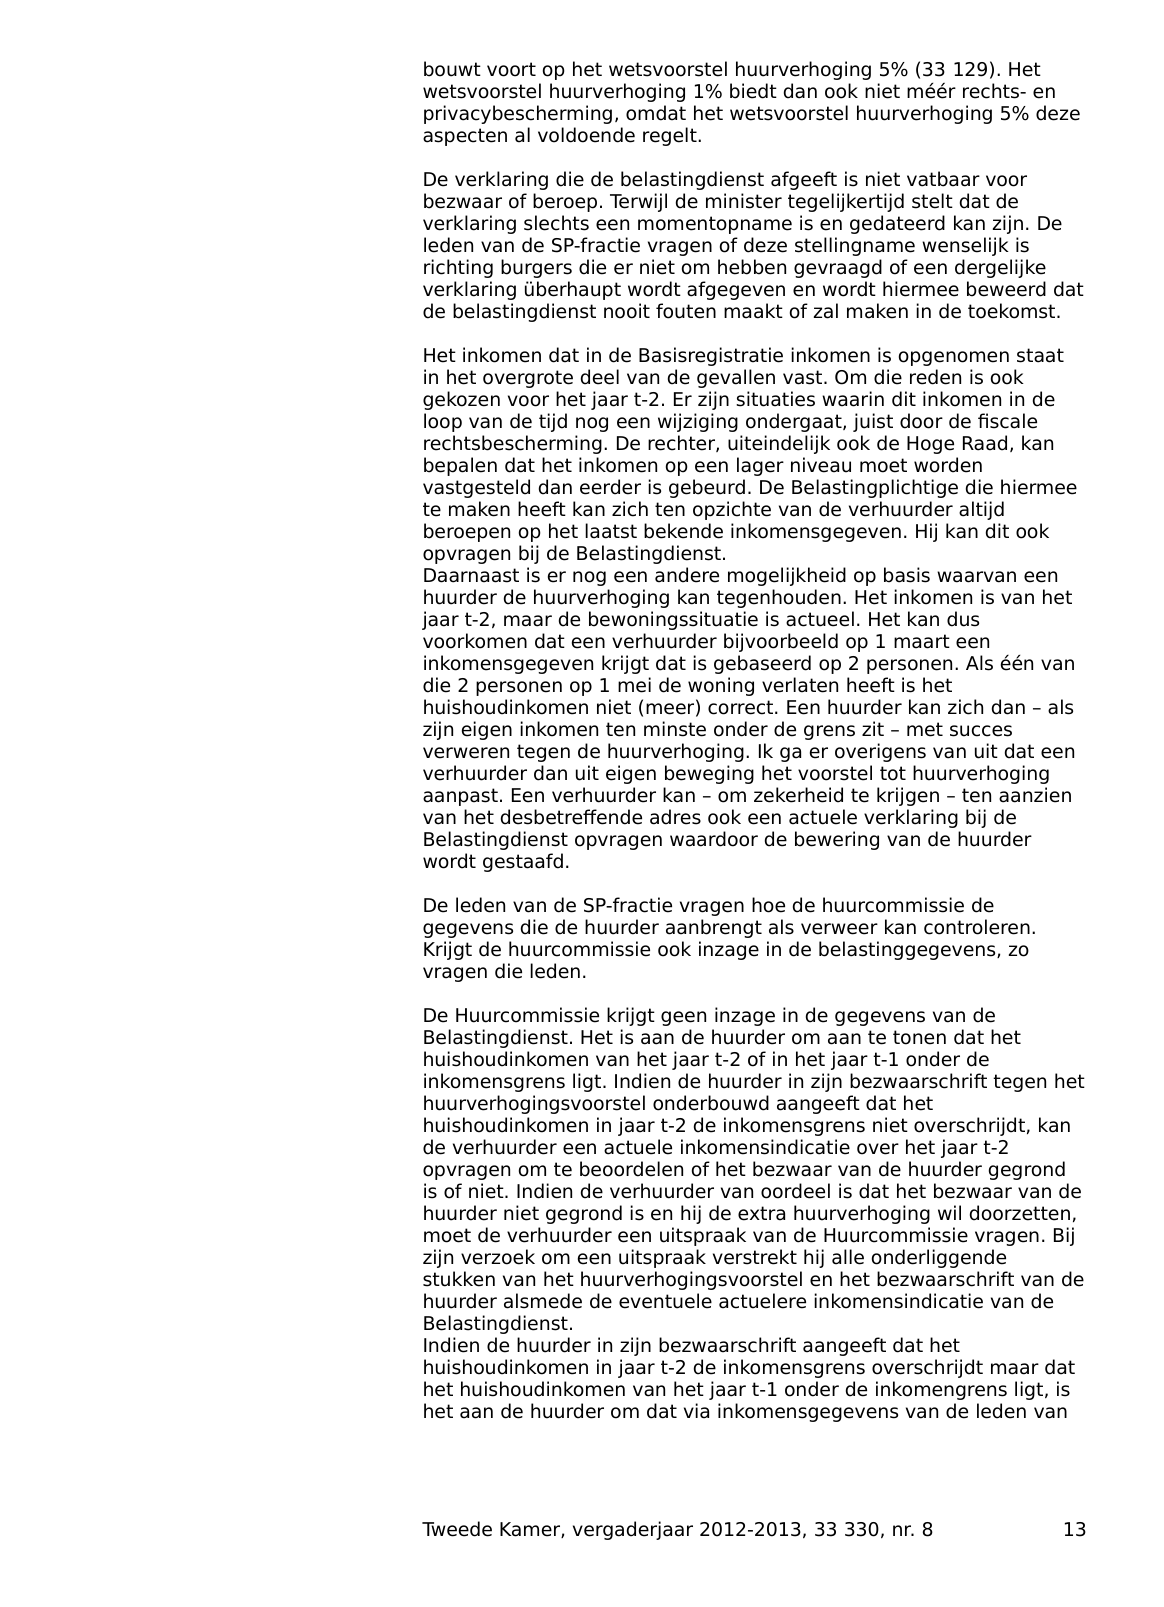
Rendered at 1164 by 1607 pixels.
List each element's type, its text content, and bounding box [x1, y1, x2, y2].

text Het inkomen dat in de Basisregistratie inkomen is opgenomen staat in het overgrote deel van de gevallen vast. Om die reden is ook gekozen voor het jaar t-2. Er zijn situaties waarin dit inkomen in de loop van de tijd nog een wijziging ondergaat, juist door de fiscale rechtsbescherming. De rechter, uiteindelijk ook de Hoge Raad, kan bepalen dat het inkomen op een lager niveau moet worden vastgesteld dan eerder is gebeurd. De Belastingplichtige die hiermee te maken heeft kan zich ten opzichte van de verhuurder altijd beroepen op het laatst bekende inkomensgegeven. Hij kan dit ook opvragen bij de Belastingdienst. [422, 345, 1087, 565]
text bouwt voort op het wetsvoorstel huurverhoging 5% (33 129). Het wetsvoorstel huurverhoging 1% biedt dan ook niet méér rechts- en privacybescherming, omdat het wetsvoorstel huurverhoging 5% deze aspecten al voldoende regelt. [422, 59, 1087, 147]
text Indien de huurder in zijn bezwaarschrift aangeeft dat het huishoudinkomen in jaar t-2 de inkomensgrens overschrijdt maar dat het huishoudinkomen van het jaar t-1 onder de inkomengrens ligt, is het aan de huurder om dat via inkomensgegevens van de leden van [422, 1335, 1087, 1423]
text De verklaring die de belastingdienst afgeeft is niet vatbaar voor bezwaar of beroep. Terwijl de minister tegelijkertijd stelt dat de verklaring slechts een momentopname is en gedateerd kan zijn. De leden van de SP-fractie vragen of deze stellingname wenselijk is richting burgers die er niet om hebben gevraagd of een dergelijke verklaring überhaupt wordt afgegeven en wordt hiermee beweerd dat de belastingdienst nooit fouten maakt of zal maken in de toekomst. [422, 169, 1087, 323]
text De leden van de SP-fractie vragen hoe de huurcommissie de gegevens die de huurder aanbrengt als verweer kan controleren. Krijgt de huurcommissie ook inzage in de belastinggegevens, zo vragen die leden. [422, 895, 1087, 983]
text De Huurcommissie krijgt geen inzage in de gegevens van de Belastingdienst. Het is aan de huurder om aan te tonen dat het huishoudinkomen van het jaar t-2 of in het jaar t-1 onder de inkomensgrens ligt. Indien de huurder in zijn bezwaarschrift tegen het huurverhogingsvoorstel onderbouwd aangeeft dat het huishoudinkomen in jaar t-2 de inkomensgrens niet overschrijdt, kan de verhuurder een actuele inkomensindicatie over het jaar t-2 opvragen om te beoordelen of het bezwaar van de huurder gegrond is of niet. Indien de verhuurder van oordeel is dat het bezwaar van de huurder niet gegrond is en hij de extra huurverhoging wil doorzetten, moet de verhuurder een uitspraak van de Huurcommissie vragen. Bij zijn verzoek om een uitspraak verstrekt hij alle onderliggende stukken van het huurverhogingsvoorstel en het bezwaarschrift van de huurder alsmede de eventuele actuelere inkomensindicatie van de Belastingdienst. [422, 1005, 1087, 1335]
text Daarnaast is er nog een andere mogelijkheid op basis waarvan een huurder de huurverhoging kan tegenhouden. Het inkomen is van het jaar t-2, maar de bewoningssituatie is actueel. Het kan dus voorkomen dat een verhuurder bijvoorbeeld op 1 maart een inkomensgegeven krijgt dat is gebaseerd op 2 personen. Als één van die 2 personen op 1 mei de woning verlaten heeft is het huishoudinkomen niet (meer) correct. Een huurder kan zich dan – als zijn eigen inkomen ten minste onder de grens zit – met succes verweren tegen de huurverhoging. Ik ga er overigens van uit dat een verhuurder dan uit eigen beweging het voorstel tot huurverhoging aanpast. Een verhuurder kan – om zekerheid te krijgen – ten aanzien van het desbetreffende adres ook een actuele verklaring bij de Belastingdienst opvragen waardoor de bewering van de huurder wordt gestaafd. [422, 565, 1087, 873]
